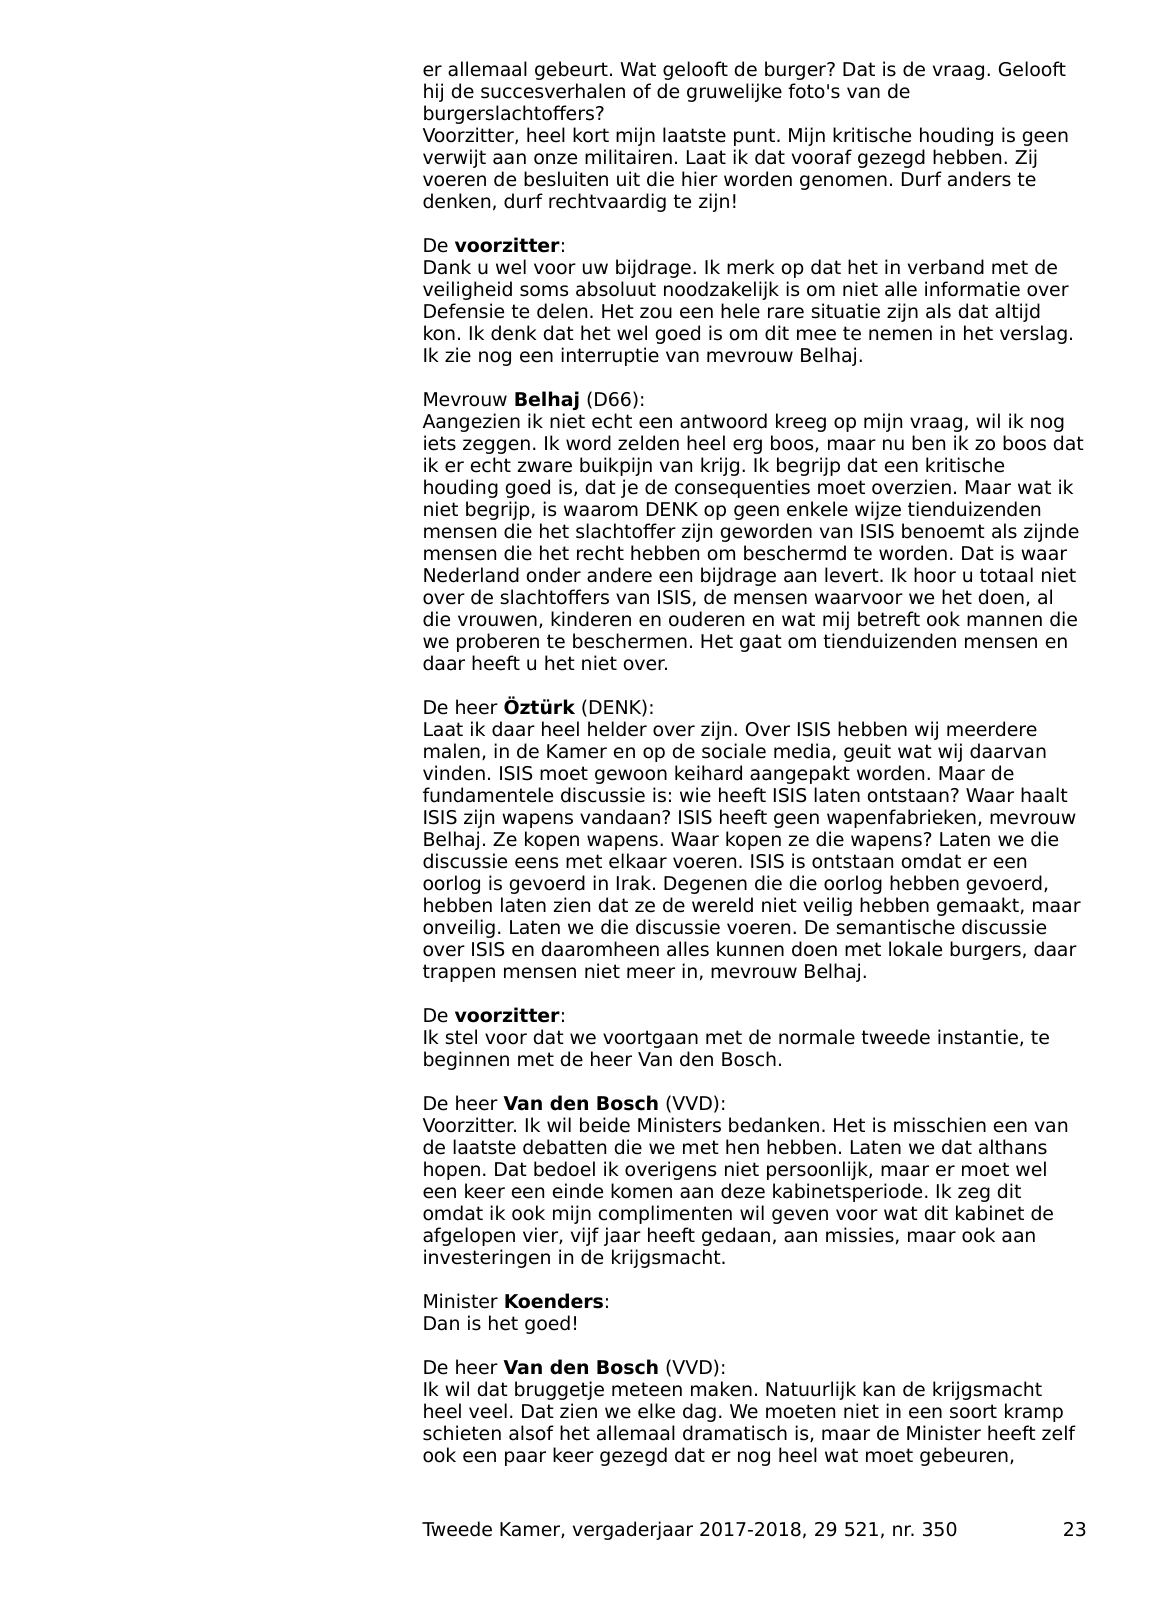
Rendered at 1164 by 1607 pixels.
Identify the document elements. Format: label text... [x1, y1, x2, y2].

text Voorzitter. Ik wil beide Ministers bedanken. Het is misschien een van de laatste debatten die we met hen hebben. Laten we dat althans hopen. Dat bedoel ik overigens niet persoonlijk, maar er moet wel een keer een einde komen aan deze kabinetsperiode. Ik zeg dit omdat ik ook mijn complimenten wil geven voor wat dit kabinet de afgelopen vier, vijf jaar heeft gedaan, aan missies, maar ook aan investeringen in de krijgsmacht. [422, 1115, 1087, 1269]
text Ik stel voor dat we voortgaan met de normale tweede instantie, te beginnen met de heer Van den Bosch. [422, 1027, 1087, 1071]
text er allemaal gebeurt. Wat gelooft de burger? Dat is de vraag. Gelooft hij de succesverhalen of de gruwelijke foto's van de burgerslachtoffers? [422, 59, 1087, 125]
text De heer Van den Bosch (VVD): [422, 1093, 1087, 1115]
text Aangezien ik niet echt een antwoord kreeg op mijn vraag, wil ik nog iets zeggen. Ik word zelden heel erg boos, maar nu ben ik zo boos dat ik er echt zware buikpijn van krijg. Ik begrijp dat een kritische houding goed is, dat je de consequenties moet overzien. Maar wat ik niet begrijp, is waarom DENK op geen enkele wijze tienduizenden mensen die het slachtoffer zijn geworden van ISIS benoemt als zijnde mensen die het recht hebben om beschermd te worden. Dat is waar Nederland onder andere een bijdrage aan levert. Ik hoor u totaal niet over de slachtoffers van ISIS, de mensen waarvoor we het doen, al die vrouwen, kinderen en ouderen en wat mij betreft ook mannen die we proberen te beschermen. Het gaat om tienduizenden mensen en daar heeft u het niet over. [422, 411, 1087, 675]
text De voorzitter: [422, 235, 1087, 257]
text Voorzitter, heel kort mijn laatste punt. Mijn kritische houding is geen verwijt aan onze militairen. Laat ik dat vooraf gezegd hebben. Zij voeren de besluiten uit die hier worden genomen. Durf anders te denken, durf rechtvaardig te zijn! [422, 125, 1087, 213]
text De heer Öztürk (DENK): [422, 697, 1087, 719]
text Laat ik daar heel helder over zijn. Over ISIS hebben wij meerdere malen, in de Kamer en op de sociale media, geuit wat wij daarvan vinden. ISIS moet gewoon keihard aangepakt worden. Maar de fundamentele discussie is: wie heeft ISIS laten ontstaan? Waar haalt ISIS zijn wapens vandaan? ISIS heeft geen wapenfabrieken, mevrouw Belhaj. Ze kopen wapens. Waar kopen ze die wapens? Laten we die discussie eens met elkaar voeren. ISIS is ontstaan omdat er een oorlog is gevoerd in Irak. Degenen die die oorlog hebben gevoerd, hebben laten zien dat ze de wereld niet veilig hebben gemaakt, maar onveilig. Laten we die discussie voeren. De semantische discussie over ISIS en daaromheen alles kunnen doen met lokale burgers, daar trappen mensen niet meer in, mevrouw Belhaj. [422, 719, 1087, 983]
text Dan is het goed! [422, 1313, 1087, 1335]
text Ik wil dat bruggetje meteen maken. Natuurlijk kan de krijgsmacht heel veel. Dat zien we elke dag. We moeten niet in een soort kramp schieten alsof het allemaal dramatisch is, maar de Minister heeft zelf ook een paar keer gezegd dat er nog heel wat moet gebeuren, [422, 1379, 1087, 1467]
text De heer Van den Bosch (VVD): [422, 1357, 1087, 1379]
text Dank u wel voor uw bijdrage. Ik merk op dat het in verband met de veiligheid soms absoluut noodzakelijk is om niet alle informatie over Defensie te delen. Het zou een hele rare situatie zijn als dat altijd kon. Ik denk dat het wel goed is om dit mee te nemen in het verslag. Ik zie nog een interruptie van mevrouw Belhaj. [422, 257, 1087, 367]
text De voorzitter: [422, 1005, 1087, 1027]
text Minister Koenders: [422, 1291, 1087, 1313]
text Mevrouw Belhaj (D66): [422, 389, 1087, 411]
